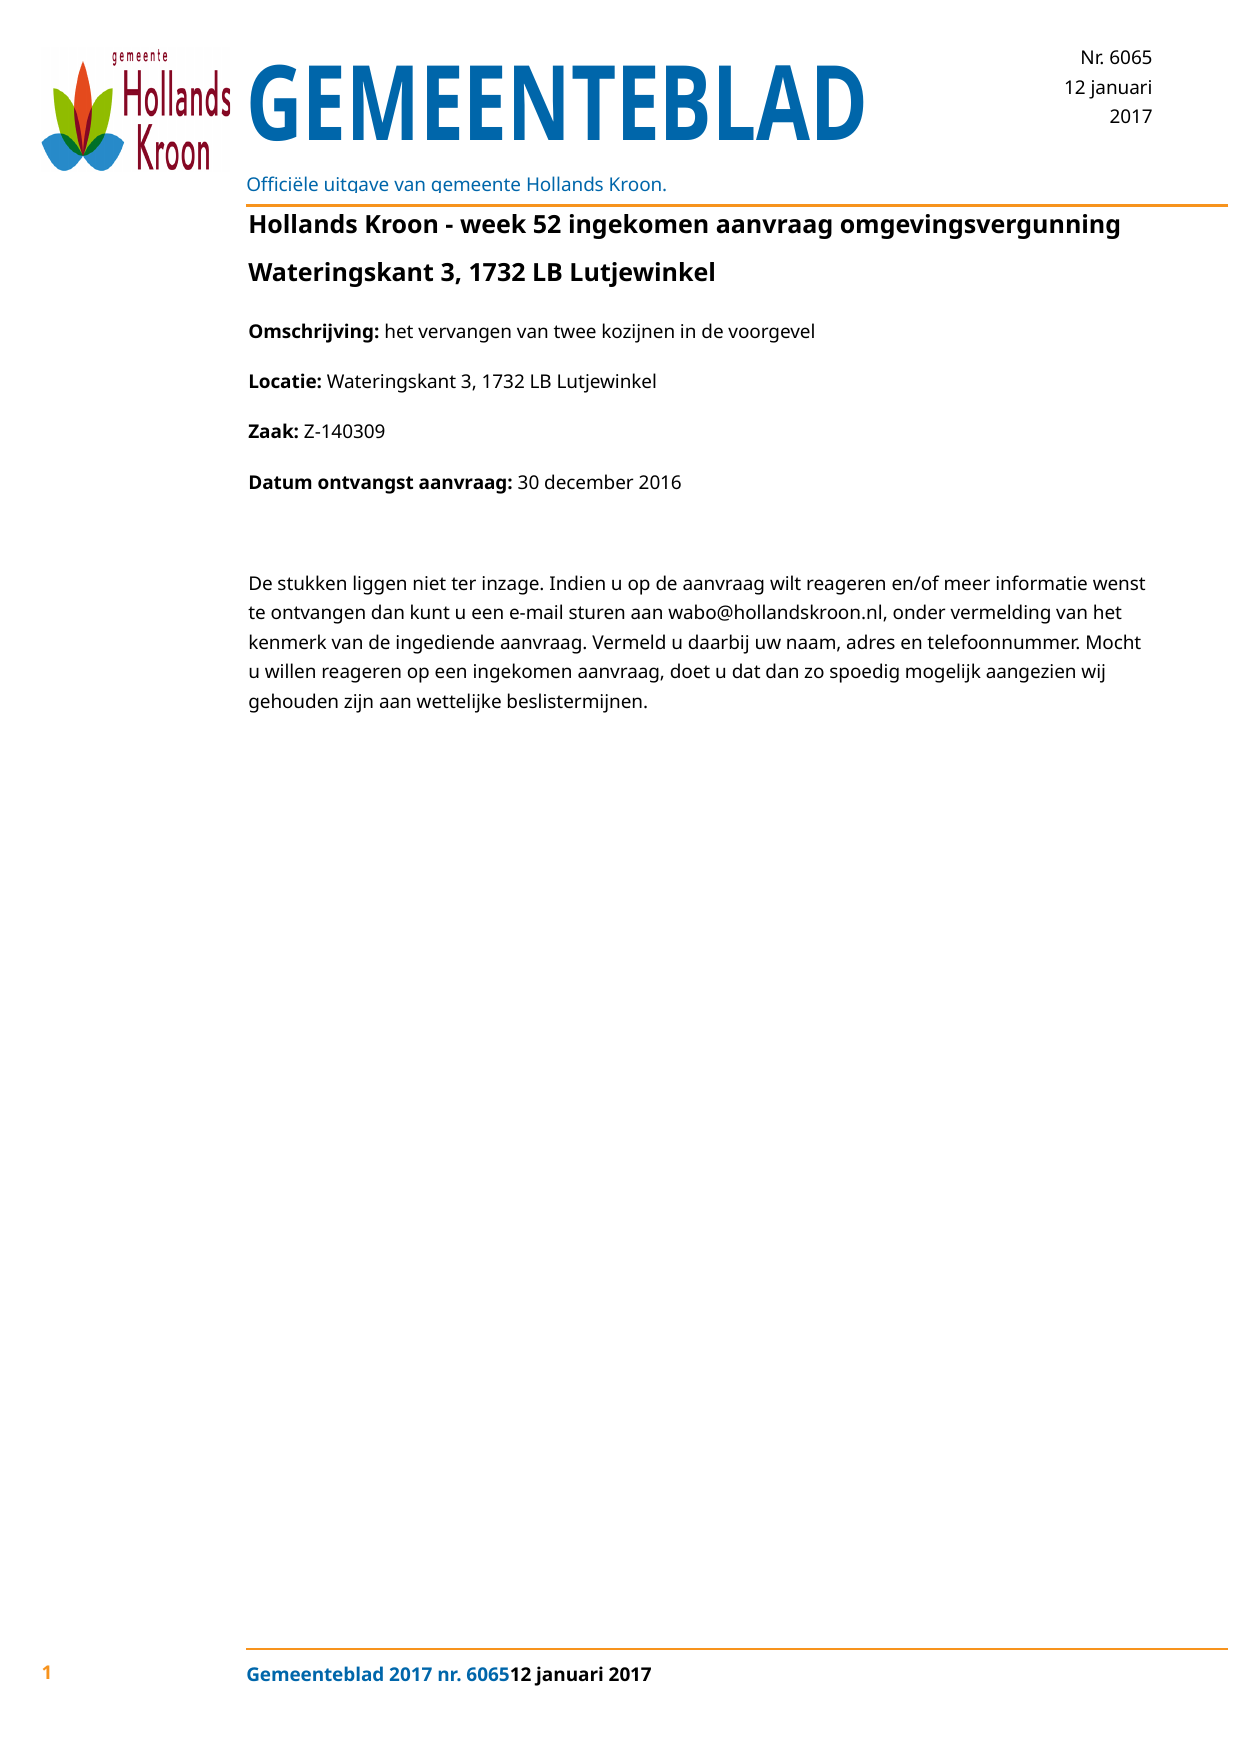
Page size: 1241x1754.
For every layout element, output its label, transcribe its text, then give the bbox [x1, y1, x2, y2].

picture [41, 47, 231, 172]
text Datum ontvangst aanvraag: 30 december 2016 [248, 469, 1152, 495]
text Omschrijving: het vervangen van twee kozijnen in de voorgevel [248, 318, 1152, 344]
text De stukken liggen niet ter inzage. Indien u op de aanvraag wilt reageren en/of meer informatie wenst te ontvangen dan kunt u een e-mail sturen aan wabo@hollandskroon.nl, onder vermelding van het kenmerk van de ingediende aanvraag. Vermeld u daarbij uw naam, adres en telefoonnummer. Mocht u willen reageren op een ingekomen aanvraag, doet u dat dan zo spoedig mogelijk aangezien wij gehouden zijn aan wettelijke beslistermijnen. [248, 570, 1152, 714]
text Hollands Kroon - week 52 ingekomen aanvraag omgevingsvergunning Wateringskant 3, 1732 LB Lutjewinkel [248, 207, 1152, 288]
text Zaak: Z-140309 [248, 419, 1152, 444]
text Locatie: Wateringskant 3, 1732 LB Lutjewinkel [248, 368, 1152, 394]
